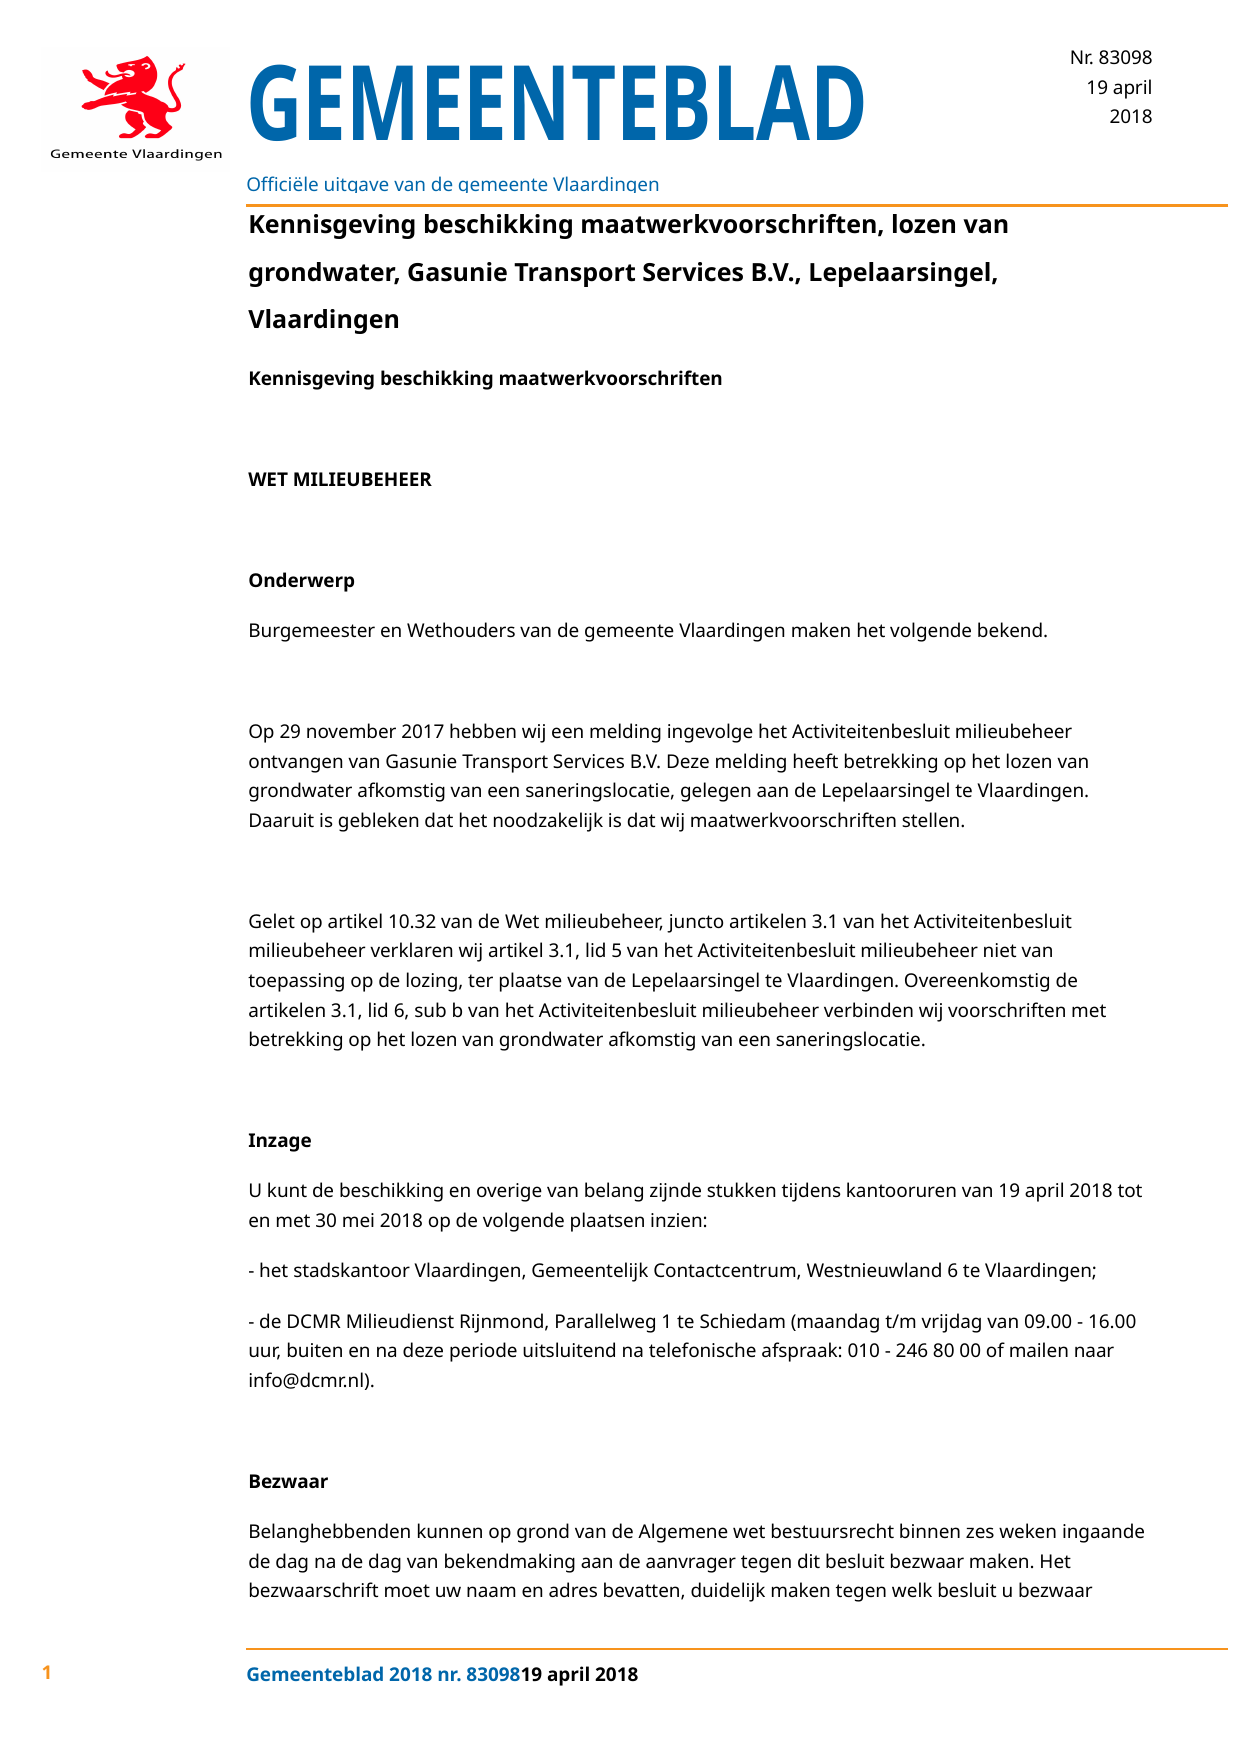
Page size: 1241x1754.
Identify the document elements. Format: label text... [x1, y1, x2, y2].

text U kunt de beschikking en overige van belang zijnde stukken tijdens kantooruren van 19 april 2018 tot en met 30 mei 2018 op de volgende plaatsen inzien: [248, 1178, 1152, 1233]
text - de DCMR Milieudienst Rijnmond, Parallelweg 1 te Schiedam (maandag t/m vrijdag van 09.00 - 16.00 uur, buiten en na deze periode uitsluitend na telefonische afspraak: 010 - 246 80 00 of mailen naar info@dcmr.nl). [248, 1308, 1152, 1393]
text Kennisgeving beschikking maatwerkvoorschriften, lozen van grondwater, Gasunie Transport Services B.V., Lepelaarsingel, Vlaardingen [248, 207, 1152, 336]
text Gelet op artikel 10.32 van de Wet milieubeheer, juncto artikelen 3.1 van het Activiteitenbesluit milieubeheer verklaren wij artikel 3.1, lid 5 van het Activiteitenbesluit milieubeheer niet van toepassing op de lozing, ter plaatse van de Lepelaarsingel te Vlaardingen. Overeenkomstig de artikelen 3.1, lid 6, sub b van het Activiteitenbesluit milieubeheer verbinden wij voorschriften met betrekking op het lozen van grondwater afkomstig van een saneringslocatie. [248, 908, 1152, 1052]
picture [41, 47, 231, 172]
text Belanghebbenden kunnen op grond van de Algemene wet bestuursrecht binnen zes weken ingaande de dag na de dag van bekendmaking aan de aanvrager tegen dit besluit bezwaar maken. Het bezwaarschrift moet uw naam en adres bevatten, duidelijk maken tegen welk besluit u bezwaar [248, 1518, 1152, 1603]
text WET MILIEUBEHEER [248, 466, 1152, 492]
text Inzage [248, 1127, 1152, 1153]
text Onderwerp [248, 567, 1152, 593]
text Op 29 november 2017 hebben wij een melding ingevolge het Activiteitenbesluit milieubeheer ontvangen van Gasunie Transport Services B.V. Deze melding heeft betrekking op het lozen van grondwater afkomstig van een saneringslocatie, gelegen aan de Lepelaarsingel te Vlaardingen. Daaruit is gebleken dat het noodzakelijk is dat wij maatwerkvoorschriften stellen. [248, 718, 1152, 833]
text Bezwaar [248, 1468, 1152, 1494]
text Kennisgeving beschikking maatwerkvoorschriften [248, 366, 1152, 391]
text Burgemeester en Wethouders van de gemeente Vlaardingen maken het volgende bekend. [248, 618, 1152, 643]
text - het stadskantoor Vlaardingen, Gemeentelijk Contactcentrum, Westnieuwland 6 te Vlaardingen; [248, 1258, 1152, 1283]
